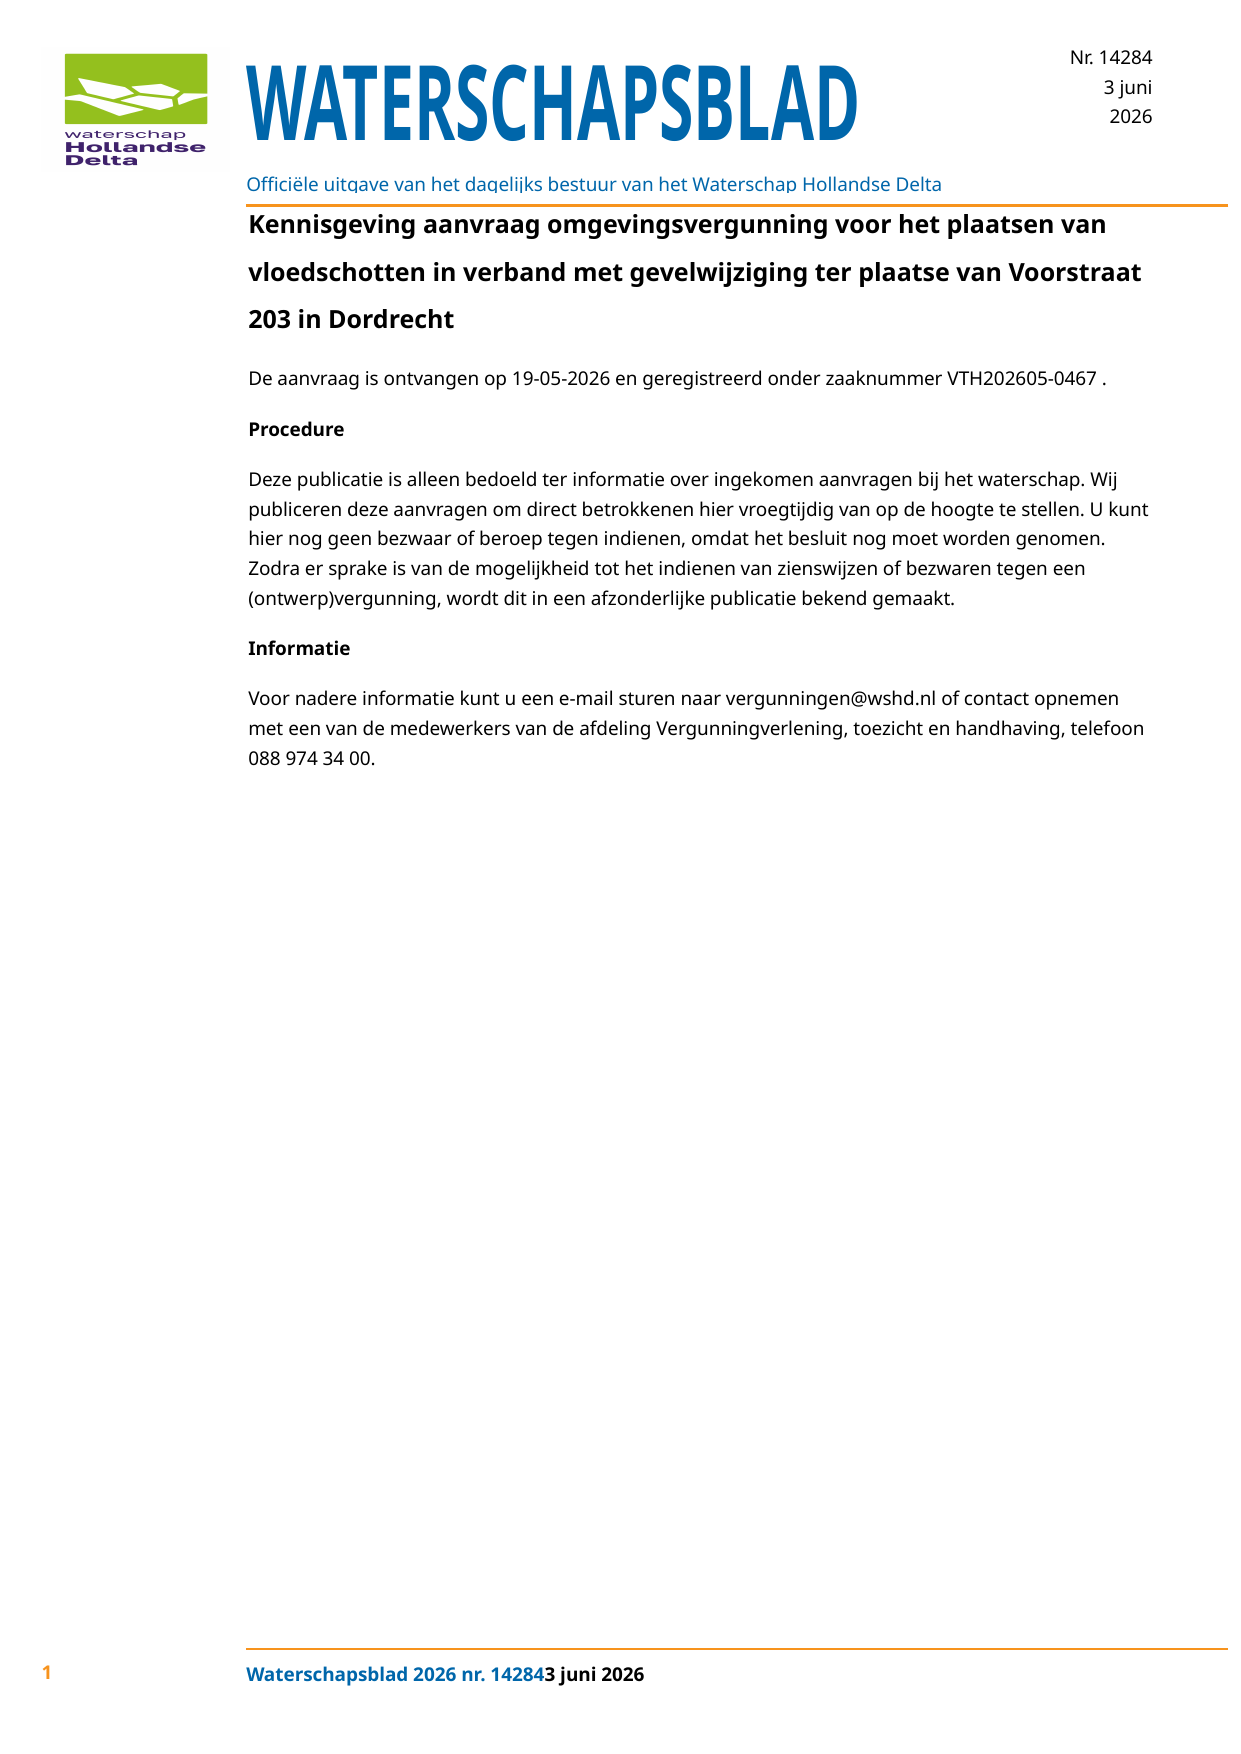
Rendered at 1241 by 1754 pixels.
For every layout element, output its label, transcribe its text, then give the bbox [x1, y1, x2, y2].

text Informatie [248, 635, 1152, 661]
text Procedure [248, 416, 1152, 442]
text Kennisgeving aanvraag omgevingsvergunning voor het plaatsen van vloedschotten in verband met gevelwijziging ter plaatse van Voorstraat 203 in Dordrecht [248, 207, 1152, 336]
text Deze publicatie is alleen bedoeld ter informatie over ingekomen aanvragen bij het waterschap. Wij publiceren deze aanvragen om direct betrokkenen hier vroegtijdig van op de hoogte te stellen. U kunt hier nog geen bezwaar of beroep tegen indienen, omdat het besluit nog moet worden genomen. Zodra er sprake is van de mogelijkheid tot het indienen van zienswijzen of bezwaren tegen een (ontwerp)vergunning, wordt dit in een afzonderlijke publicatie bekend gemaakt. [248, 466, 1152, 610]
text Voor nadere informatie kunt u een e-mail sturen naar vergunningen@wshd.nl of contact opnemen met een van de medewerkers van de afdeling Vergunningverlening, toezicht en handhaving, telefoon 088 974 34 00. [248, 686, 1152, 770]
text De aanvraag is ontvangen op 19-05-2026 en geregistreerd onder zaaknummer VTH202605-0467 . [248, 366, 1152, 391]
picture [41, 47, 231, 172]
